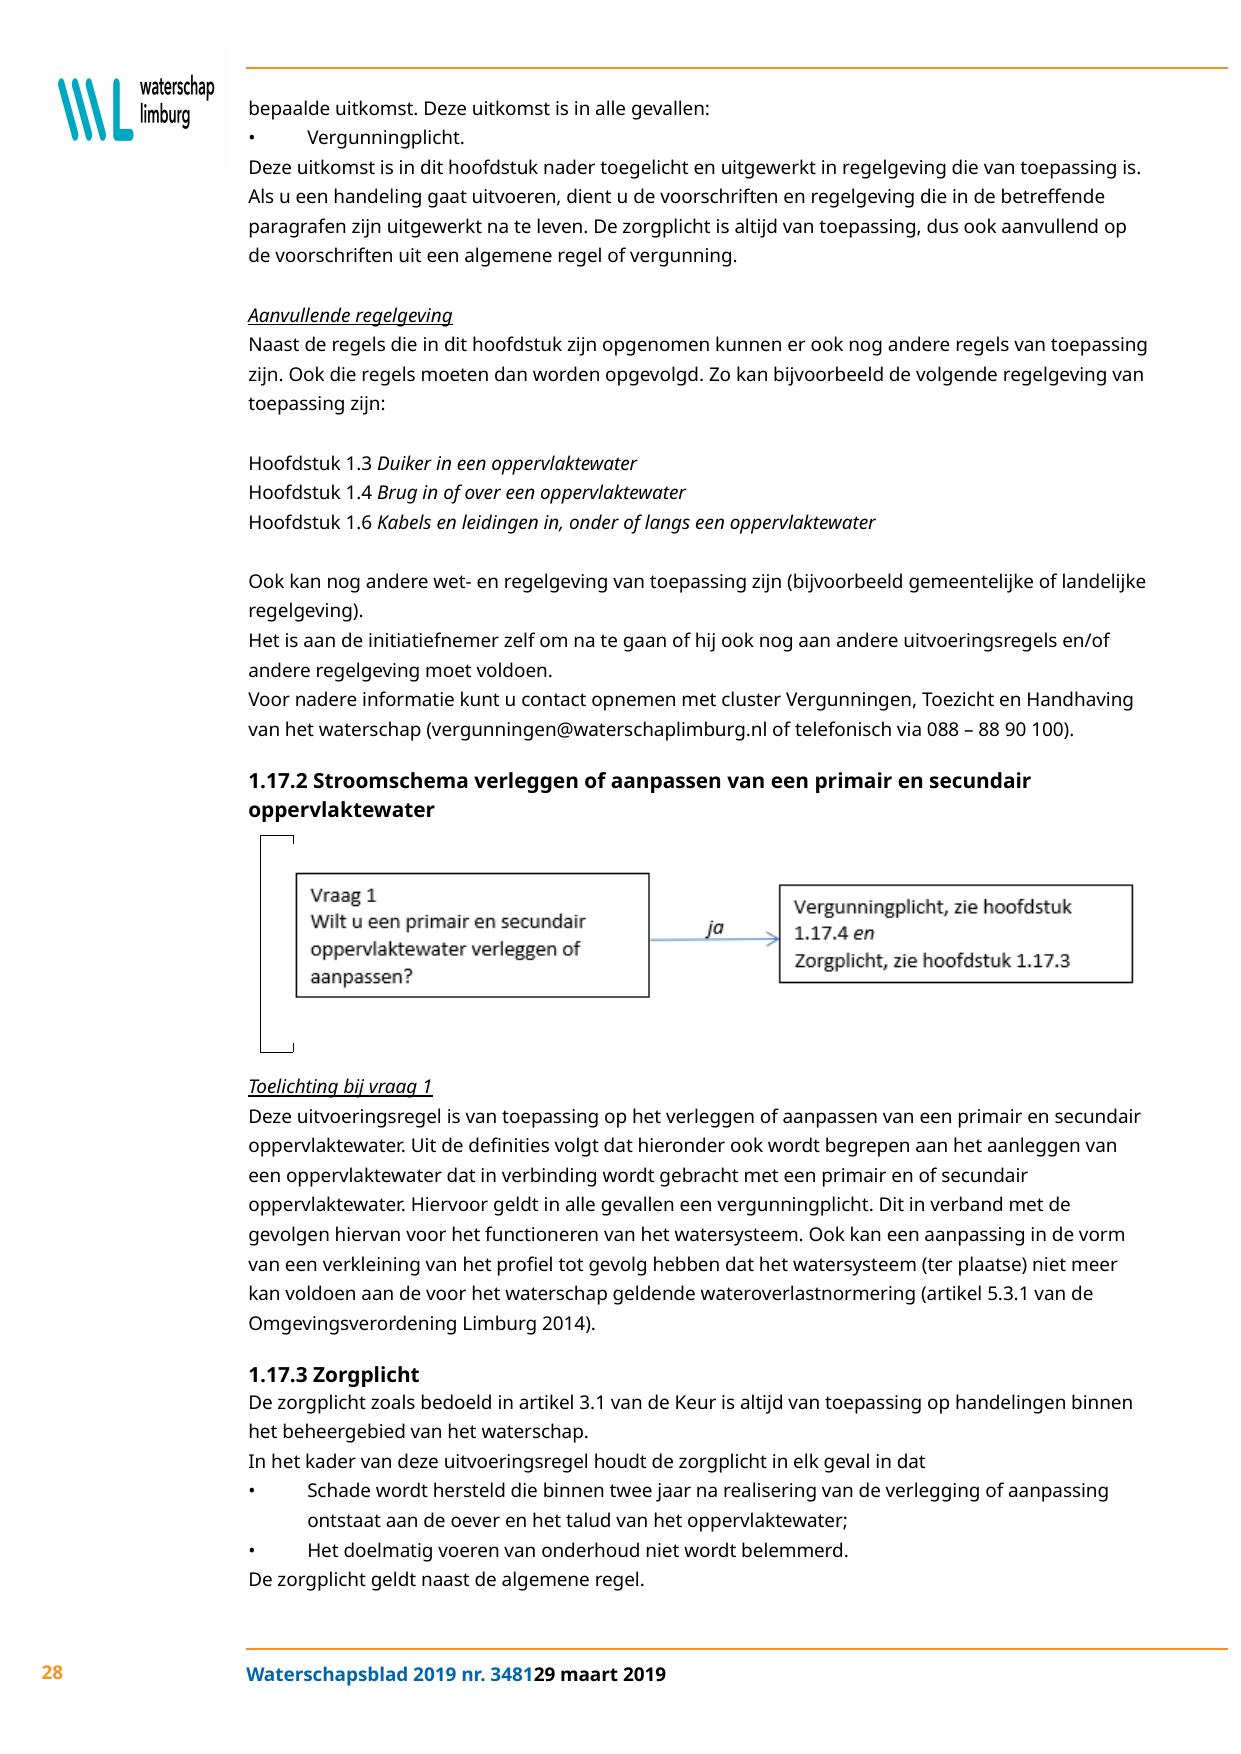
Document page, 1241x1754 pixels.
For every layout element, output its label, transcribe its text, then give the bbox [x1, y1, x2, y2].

text In het kader van deze uitvoeringsregel houdt de zorgplicht in elk geval in dat [248, 1448, 1152, 1474]
text Naast de regels die in dit hoofdstuk zijn opgenomen kunnen er ook nog andere regels van toepassing zijn. Ook die regels moeten dan worden opgevolgd. Zo kan bijvoorbeeld de volgende regelgeving van toepassing zijn: [248, 331, 1152, 416]
text Toelichting bij vraag 1 [248, 1073, 1152, 1099]
text De zorgplicht geldt naast de algemene regel. [248, 1566, 1152, 1592]
text Het is aan de initiatiefnemer zelf om na te gaan of hij ook nog aan andere uitvoeringsregels en/of andere regelgeving moet voldoen. [248, 627, 1152, 683]
list Vergunningplicht. [248, 124, 1152, 150]
text De zorgplicht zoals bedoeld in artikel 3.1 van de Keur is altijd van toepassing op handelingen binnen het beheergebied van het waterschap. [248, 1389, 1152, 1444]
text Hoofdstuk 1.3 Duiker in een oppervlaktewater [248, 450, 1152, 476]
text Deze uitvoeringsregel is van toepassing op het verleggen of aanpassen van een primair en secundair oppervlaktewater. Uit de definities volgt dat hieronder ook wordt begrepen aan het aanleggen van een oppervlaktewater dat in verbinding wordt gebracht met een primair en of secundair oppervlaktewater. Hiervoor geldt in alle gevallen een vergunningplicht. Dit in verband met de gevolgen hiervan voor het functioneren van het watersysteem. Ook kan een aanpassing in de vorm van een verkleining van het profiel tot gevolg hebben dat het watersysteem (ter plaatse) niet meer kan voldoen aan de voor het waterschap geldende wateroverlastnormering (artikel 5.3.1 van de Omgevingsverordening Limburg 2014). [248, 1103, 1152, 1336]
list Schade wordt hersteld die binnen twee jaar na realisering van de verlegging of aanpassing ontstaat aan de oever en het talud van het oppervlaktewater; [248, 1478, 1152, 1533]
text Hoofdstuk 1.4 Brug in of over een oppervlaktewater [248, 479, 1152, 505]
text Aanvullende regelgeving [248, 302, 1152, 328]
text Voor nadere informatie kunt u contact opnemen met cluster Vergunningen, Toezicht en Handhaving van het waterschap (vergunningen@waterschaplimburg.nl of telefonisch via 088 – 88 90 100). [248, 686, 1152, 742]
picture [41, 47, 231, 172]
text 1.17.3 Zorgplicht [248, 1360, 1152, 1389]
text 1.17.2 Stroomschema verleggen of aanpassen van een primair en secundair oppervlaktewater [248, 766, 1152, 823]
text bepaalde uitkomst. Deze uitkomst is in alle gevallen: [248, 95, 1152, 121]
picture [268, 844, 1173, 1043]
text Deze uitkomst is in dit hoofdstuk nader toegelicht en uitgewerkt in regelgeving die van toepassing is. Als u een handeling gaat uitvoeren, dient u de voorschriften en regelgeving die in de betreffende paragrafen zijn uitgewerkt na te leven. De zorgplicht is altijd van toepassing, dus ook aanvullend op de voorschriften uit een algemene regel of vergunning. [248, 154, 1152, 268]
list Het doelmatig voeren van onderhoud niet wordt belemmerd. [248, 1537, 1152, 1562]
text Ook kan nog andere wet- en regelgeving van toepassing zijn (bijvoorbeeld gemeentelijke of landelijke regelgeving). [248, 568, 1152, 623]
text Hoofdstuk 1.6 Kabels en leidingen in, onder of langs een oppervlaktewater [248, 509, 1152, 535]
